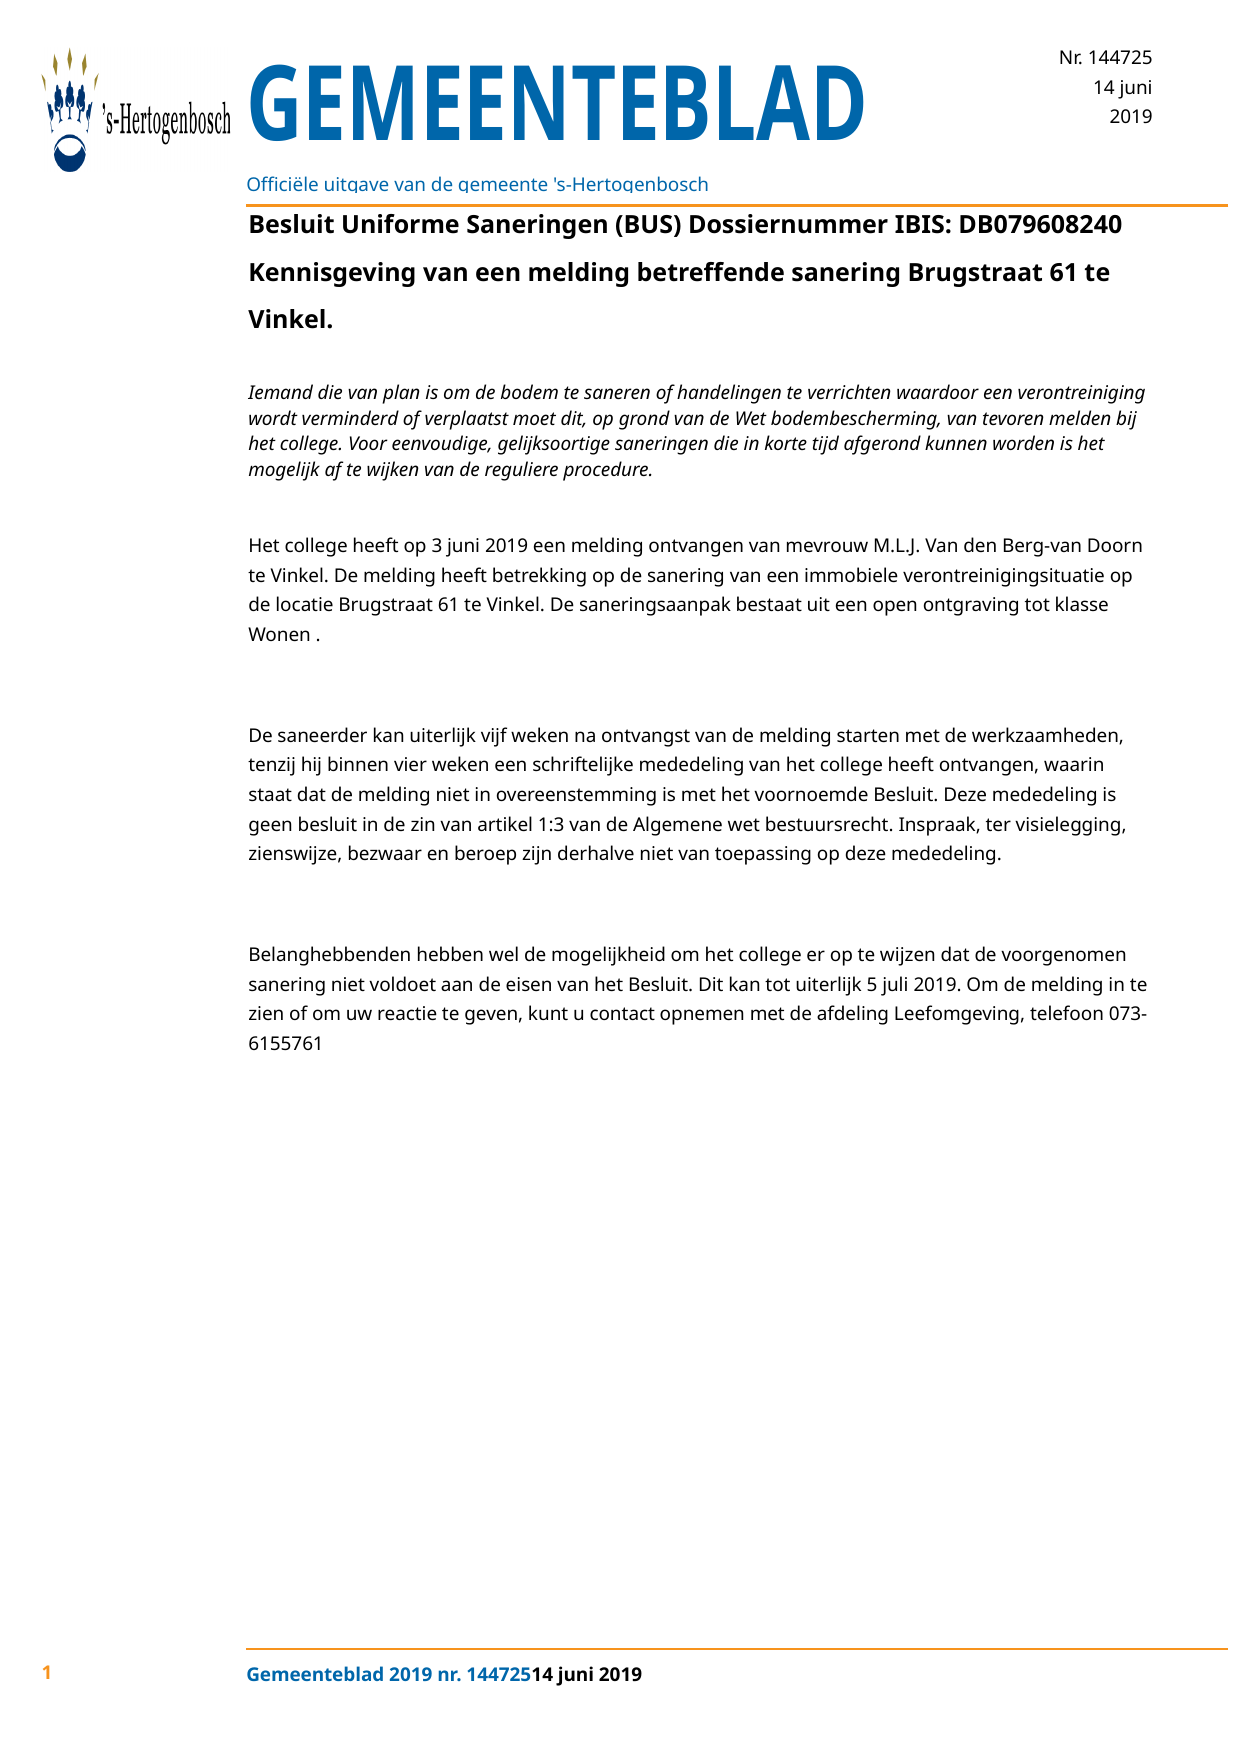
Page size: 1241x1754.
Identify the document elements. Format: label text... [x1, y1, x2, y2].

text De saneerder kan uiterlijk vijf weken na ontvangst van de melding starten met de werkzaamheden, tenzij hij binnen vier weken een schriftelijke mededeling van het college heeft ontvangen, waarin staat dat de melding niet in overeenstemming is met het voornoemde Besluit. Deze mededeling is geen besluit in de zin van artikel 1:3 van de Algemene wet bestuursrecht. Inspraak, ter visielegging, zienswijze, bezwaar en beroep zijn derhalve niet van toepassing op deze mededeling. [248, 722, 1152, 866]
text Besluit Uniforme Saneringen (BUS) Dossiernummer IBIS: DB079608240 Kennisgeving van een melding betreffende sanering Brugstraat 61 te Vinkel. [248, 207, 1152, 336]
text Belanghebbenden hebben wel de mogelijkheid om het college er op te wijzen dat de voorgenomen sanering niet voldoet aan de eisen van het Besluit. Dit kan tot uiterlijk 5 juli 2019. Om de melding in te zien of om uw reactie te geven, kunt u contact opnemen met de afdeling Leefomgeving, telefoon 073-6155761 [248, 941, 1152, 1056]
text Iemand die van plan is om de bodem te saneren of handelingen te verrichten waardoor een verontreiniging wordt verminderd of verplaatst moet dit, op grond van de Wet bodembescherming, van tevoren melden bij het college. Voor eenvoudige, gelijksoortige saneringen die in korte tijd afgerond kunnen worden is het mogelijk af te wijken van de reguliere procedure. [248, 379, 1152, 482]
picture [41, 47, 231, 172]
text Het college heeft op 3 juni 2019 een melding ontvangen van mevrouw M.L.J. Van den Berg-van Doorn te Vinkel. De melding heeft betrekking op de sanering van een immobiele verontreinigingsituatie op de locatie Brugstraat 61 te Vinkel. De saneringsaanpak bestaat uit een open ontgraving tot klasse Wonen . [248, 532, 1152, 647]
